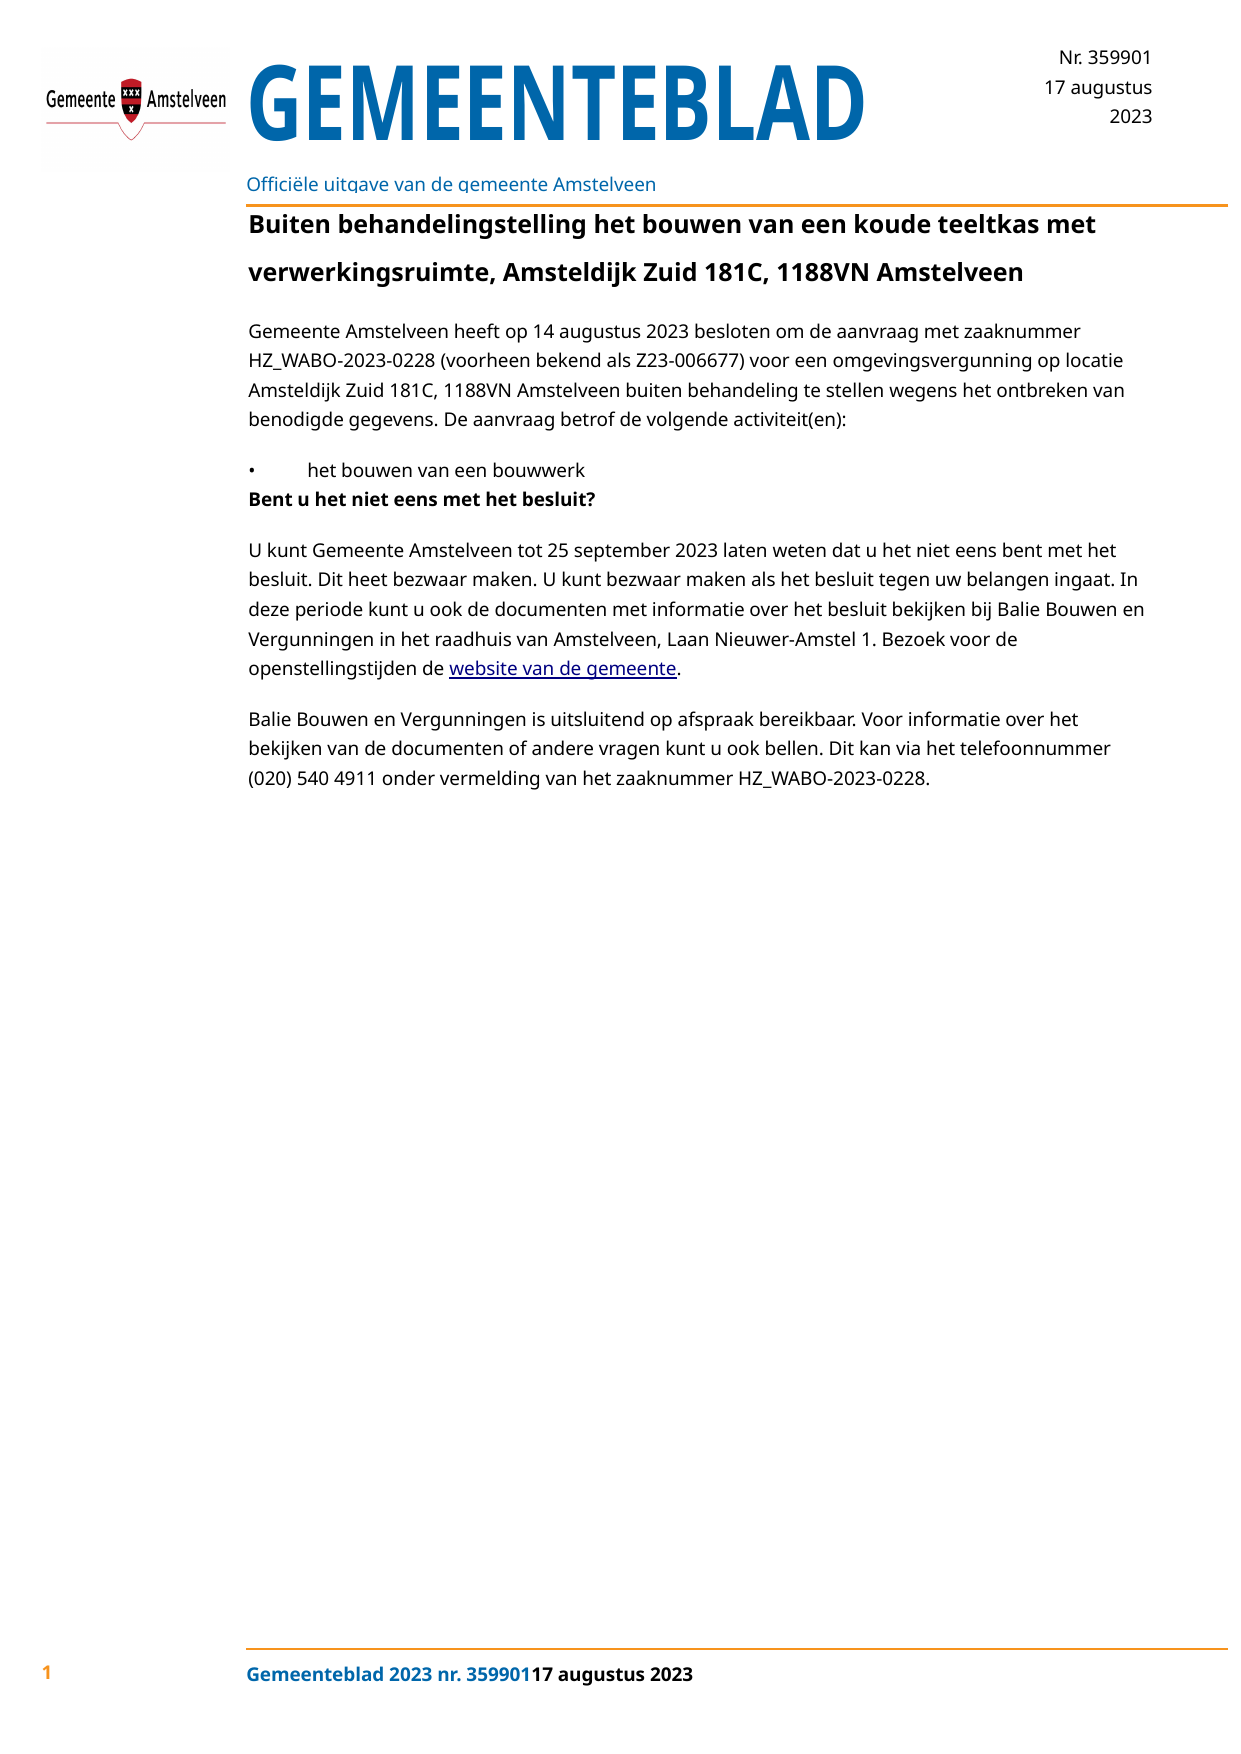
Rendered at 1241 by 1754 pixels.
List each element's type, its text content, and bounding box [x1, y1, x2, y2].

text Gemeente Amstelveen heeft op 14 augustus 2023 besloten om de aanvraag met zaaknummer HZ_WABO-2023-0228 (voorheen bekend als Z23-006677) voor een omgevingsvergunning op locatie Amsteldijk Zuid 181C, 1188VN Amstelveen buiten behandeling te stellen wegens het ontbreken van benodigde gegevens. De aanvraag betrof de volgende activiteit(en): [248, 318, 1152, 432]
text U kunt Gemeente Amstelveen tot 25 september 2023 laten weten dat u het niet eens bent met het besluit. Dit heet bezwaar maken. U kunt bezwaar maken als het besluit tegen uw belangen ingaat. In deze periode kunt u ook de documenten met informatie over het besluit bekijken bij Balie Bouwen en Vergunningen in het raadhuis van Amstelveen, Laan Nieuwer-Amstel 1. Bezoek voor de openstellingstijden de website van de gemeente. [248, 537, 1152, 681]
text Bent u het niet eens met het besluit? [248, 487, 1152, 512]
text Buiten behandelingstelling het bouwen van een koude teeltkas met verwerkingsruimte, Amsteldijk Zuid 181C, 1188VN Amstelveen [248, 207, 1152, 288]
picture [41, 47, 231, 172]
text Balie Bouwen en Vergunningen is uitsluitend op afspraak bereikbaar. Voor informatie over het bekijken van de documenten of andere vragen kunt u ook bellen. Dit kan via het telefoonnummer (020) 540 4911 onder vermelding van het zaaknummer HZ_WABO-2023-0228. [248, 706, 1152, 791]
list het bouwen van een bouwwerk [248, 457, 1152, 483]
